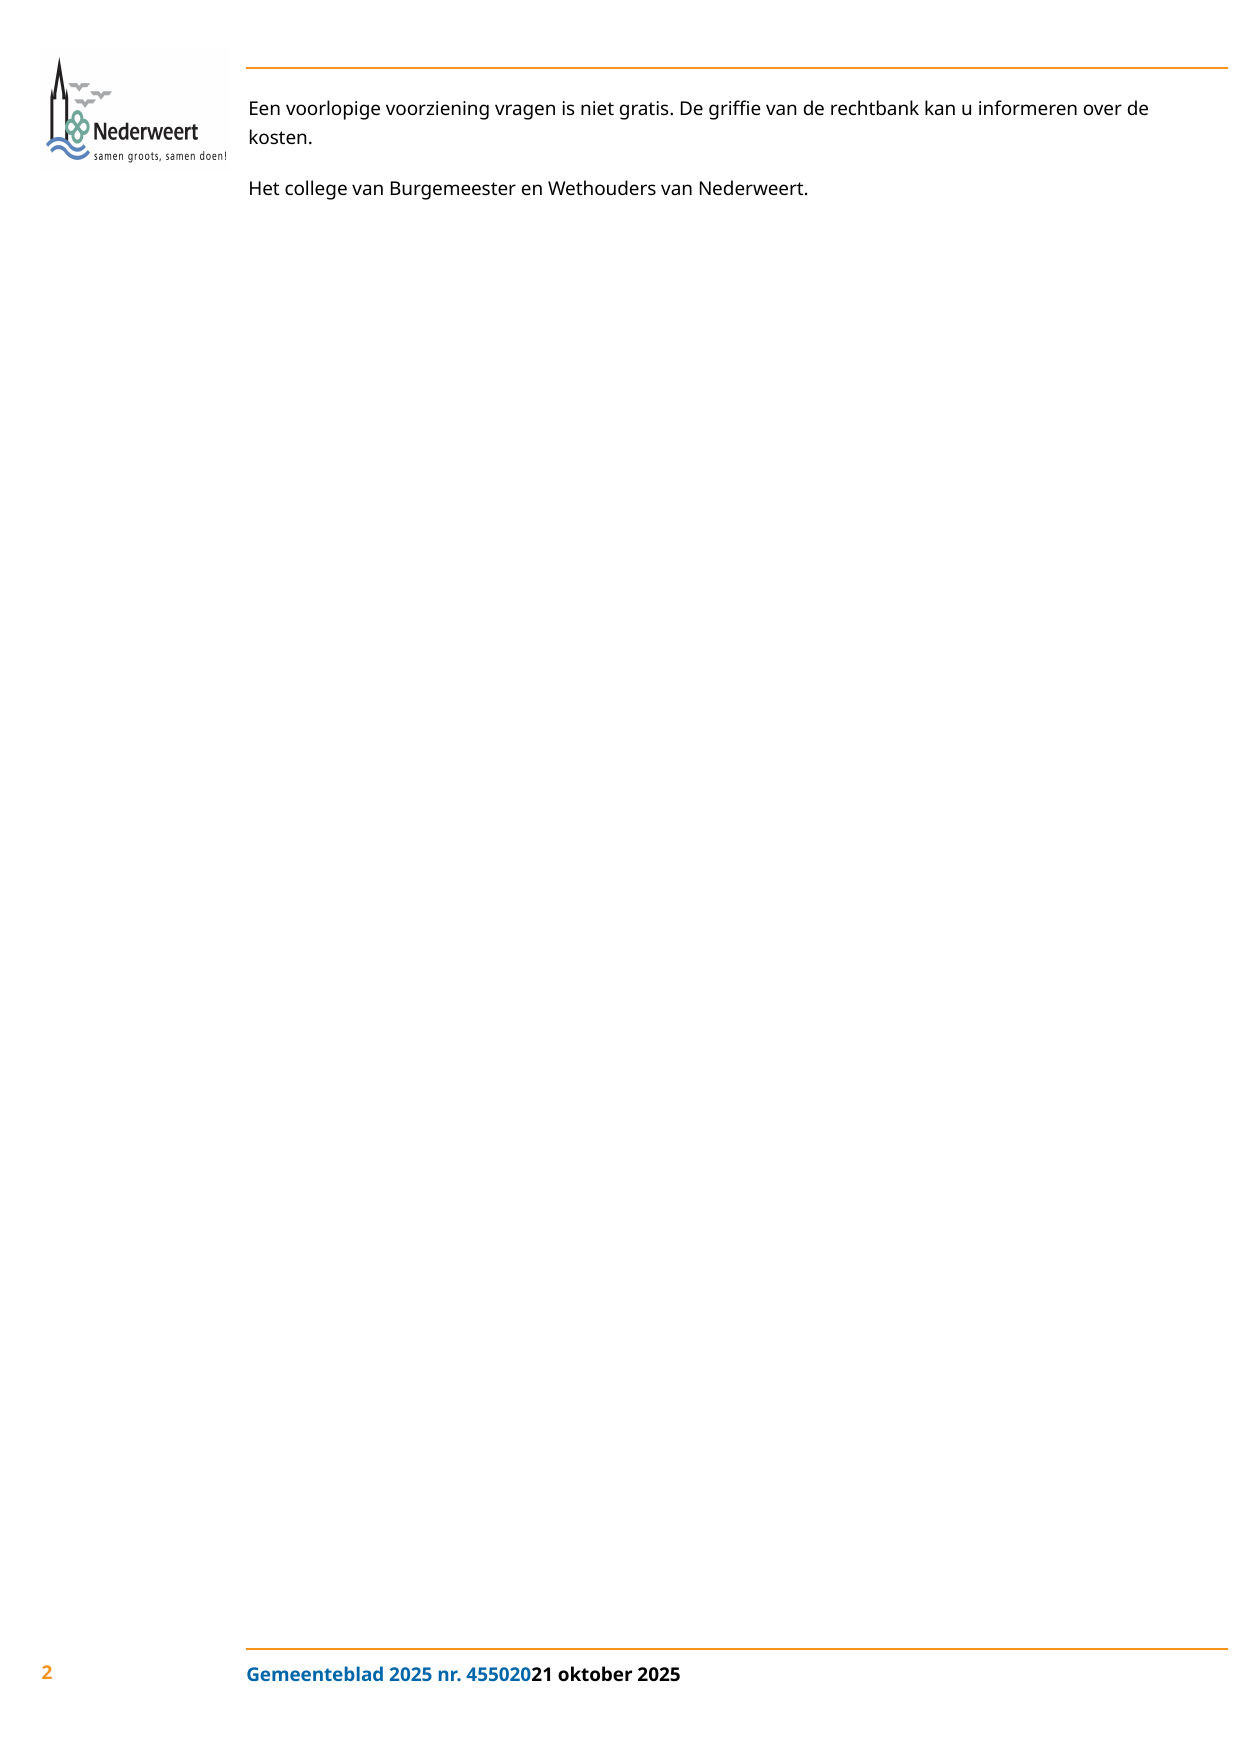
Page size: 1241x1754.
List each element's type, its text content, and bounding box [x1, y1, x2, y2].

picture [41, 47, 231, 172]
text Een voorlopige voorziening vragen is niet gratis. De griffie van de rechtbank kan u informeren over de kosten. [248, 95, 1152, 150]
text Het college van Burgemeester en Wethouders van Nederweert. [248, 175, 1152, 201]
